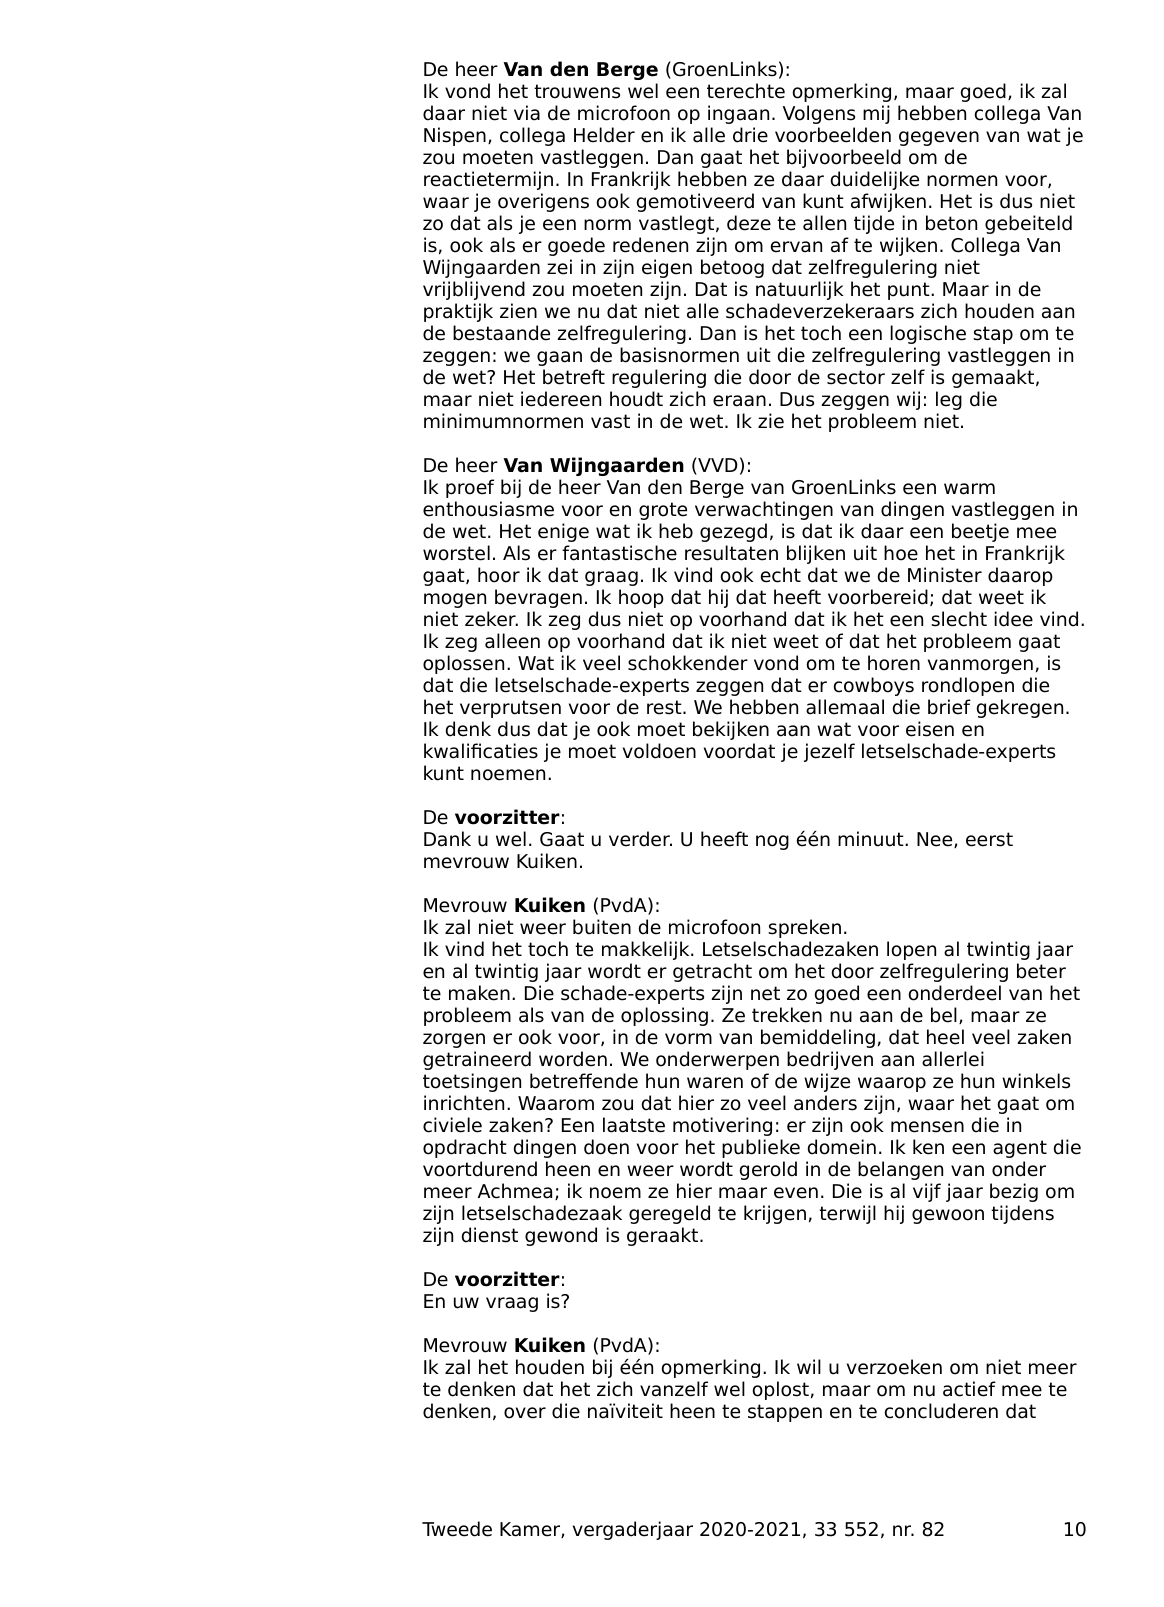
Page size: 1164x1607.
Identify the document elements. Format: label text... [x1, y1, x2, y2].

text Mevrouw Kuiken (PvdA): [422, 1335, 1087, 1357]
text Ik proef bij de heer Van den Berge van GroenLinks een warm enthousiasme voor en grote verwachtingen van dingen vastleggen in de wet. Het enige wat ik heb gezegd, is dat ik daar een beetje mee worstel. Als er fantastische resultaten blijken uit hoe het in Frankrijk gaat, hoor ik dat graag. Ik vind ook echt dat we de Minister daarop mogen bevragen. Ik hoop dat hij dat heeft voorbereid; dat weet ik niet zeker. Ik zeg dus niet op voorhand dat ik het een slecht idee vind. Ik zeg alleen op voorhand dat ik niet weet of dat het probleem gaat oplossen. Wat ik veel schokkender vond om te horen vanmorgen, is dat die letselschade-experts zeggen dat er cowboys rondlopen die het verprutsen voor de rest. We hebben allemaal die brief gekregen. Ik denk dus dat je ook moet bekijken aan wat voor eisen en kwalificaties je moet voldoen voordat je jezelf letselschade-experts kunt noemen. [422, 477, 1087, 784]
text De heer Van den Berge (GroenLinks): [422, 59, 1087, 81]
text De voorzitter: [422, 807, 1087, 829]
text Mevrouw Kuiken (PvdA): [422, 895, 1087, 917]
text Ik zal het houden bij één opmerking. Ik wil u verzoeken om niet meer te denken dat het zich vanzelf wel oplost, maar om nu actief mee te denken, over die naïviteit heen te stappen en te concluderen dat [422, 1357, 1087, 1423]
text De voorzitter: [422, 1269, 1087, 1291]
text De heer Van Wijngaarden (VVD): [422, 455, 1087, 477]
text Ik vind het toch te makkelijk. Letselschadezaken lopen al twintig jaar en al twintig jaar wordt er getracht om het door zelfregulering beter te maken. Die schade-experts zijn net zo goed een onderdeel van het probleem als van de oplossing. Ze trekken nu aan de bel, maar ze zorgen er ook voor, in de vorm van bemiddeling, dat heel veel zaken getraineerd worden. We onderwerpen bedrijven aan allerlei toetsingen betreffende hun waren of de wijze waarop ze hun winkels inrichten. Waarom zou dat hier zo veel anders zijn, waar het gaat om civiele zaken? Een laatste motivering: er zijn ook mensen die in opdracht dingen doen voor het publieke domein. Ik ken een agent die voortdurend heen en weer wordt gerold in de belangen van onder meer Achmea; ik noem ze hier maar even. Die is al vijf jaar bezig om zijn letselschadezaak geregeld te krijgen, terwijl hij gewoon tijdens zijn dienst gewond is geraakt. [422, 939, 1087, 1247]
text En uw vraag is? [422, 1291, 1087, 1313]
text Ik vond het trouwens wel een terechte opmerking, maar goed, ik zal daar niet via de microfoon op ingaan. Volgens mij hebben collega Van Nispen, collega Helder en ik alle drie voorbeelden gegeven van wat je zou moeten vastleggen. Dan gaat het bijvoorbeeld om de reactietermijn. In Frankrijk hebben ze daar duidelijke normen voor, waar je overigens ook gemotiveerd van kunt afwijken. Het is dus niet zo dat als je een norm vastlegt, deze te allen tijde in beton gebeiteld is, ook als er goede redenen zijn om ervan af te wijken. Collega Van Wijngaarden zei in zijn eigen betoog dat zelfregulering niet vrijblijvend zou moeten zijn. Dat is natuurlijk het punt. Maar in de praktijk zien we nu dat niet alle schadeverzekeraars zich houden aan de bestaande zelfregulering. Dan is het toch een logische stap om te zeggen: we gaan de basisnormen uit die zelfregulering vastleggen in de wet? Het betreft regulering die door de sector zelf is gemaakt, maar niet iedereen houdt zich eraan. Dus zeggen wij: leg die minimumnormen vast in de wet. Ik zie het probleem niet. [422, 81, 1087, 433]
text Dank u wel. Gaat u verder. U heeft nog één minuut. Nee, eerst mevrouw Kuiken. [422, 829, 1087, 873]
text Ik zal niet weer buiten de microfoon spreken. [422, 917, 1087, 939]
